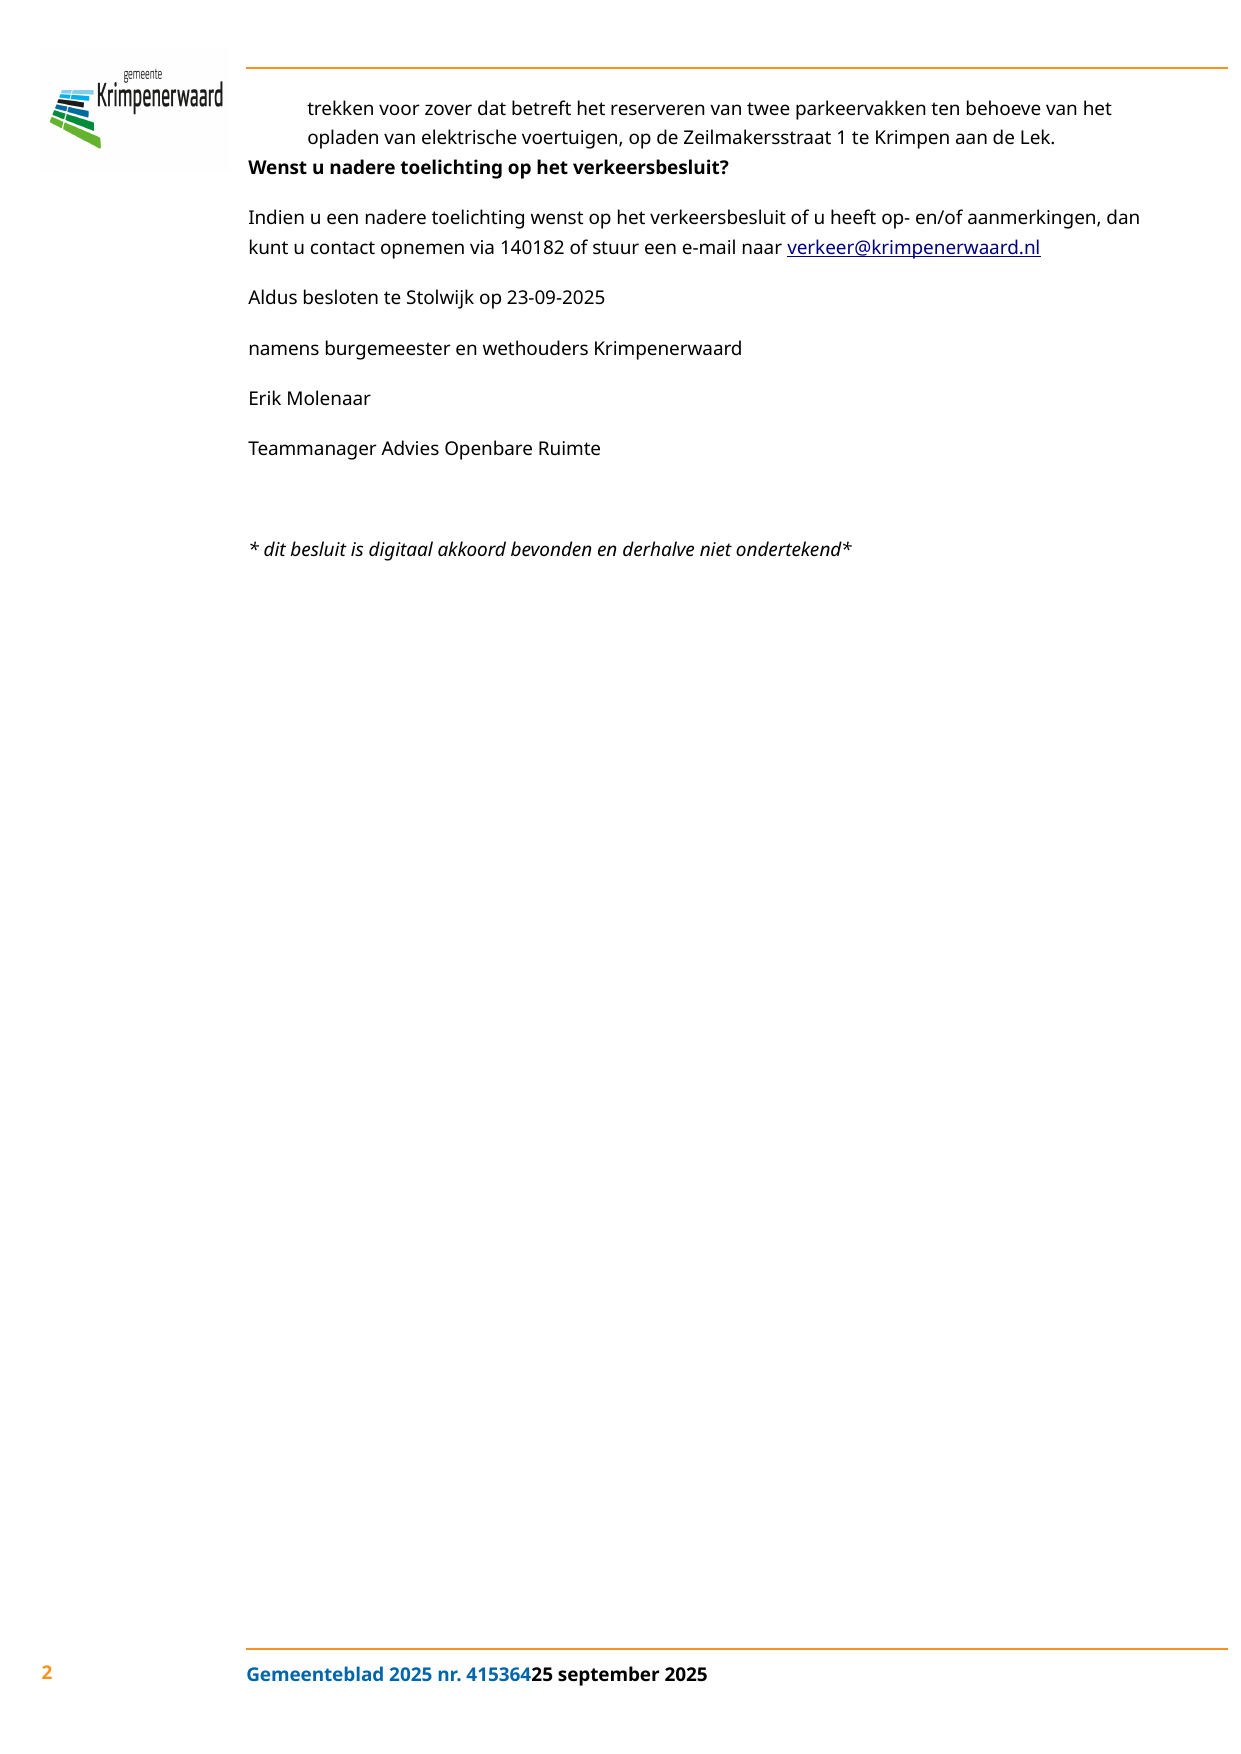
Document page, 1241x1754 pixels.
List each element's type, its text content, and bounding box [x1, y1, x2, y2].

text Wenst u nadere toelichting op het verkeersbesluit? [248, 154, 1152, 180]
text Erik Molenaar [248, 385, 1152, 411]
text Aldus besloten te Stolwijk op 23-09-2025 [248, 284, 1152, 310]
text namens burgemeester en wethouders Krimpenerwaard [248, 335, 1152, 361]
list trekken voor zover dat betreft het reserveren van twee parkeervakken ten behoeve van het opladen van elektrische voertuigen, op de Zeilmakersstraat 1 te Krimpen aan de Lek. [248, 95, 1152, 150]
text Indien u een nadere toelichting wenst op het verkeersbesluit of u heeft op- en/of aanmerkingen, dan kunt u contact opnemen via 140182 of stuur een e-mail naar verkeer@krimpenerwaard.nl [248, 204, 1152, 260]
picture [41, 47, 231, 172]
text Teammanager Advies Openbare Ruimte‎ [248, 436, 1152, 461]
text * dit besluit is digitaal akkoord bevonden en derhalve niet ondertekend* [248, 536, 1152, 562]
